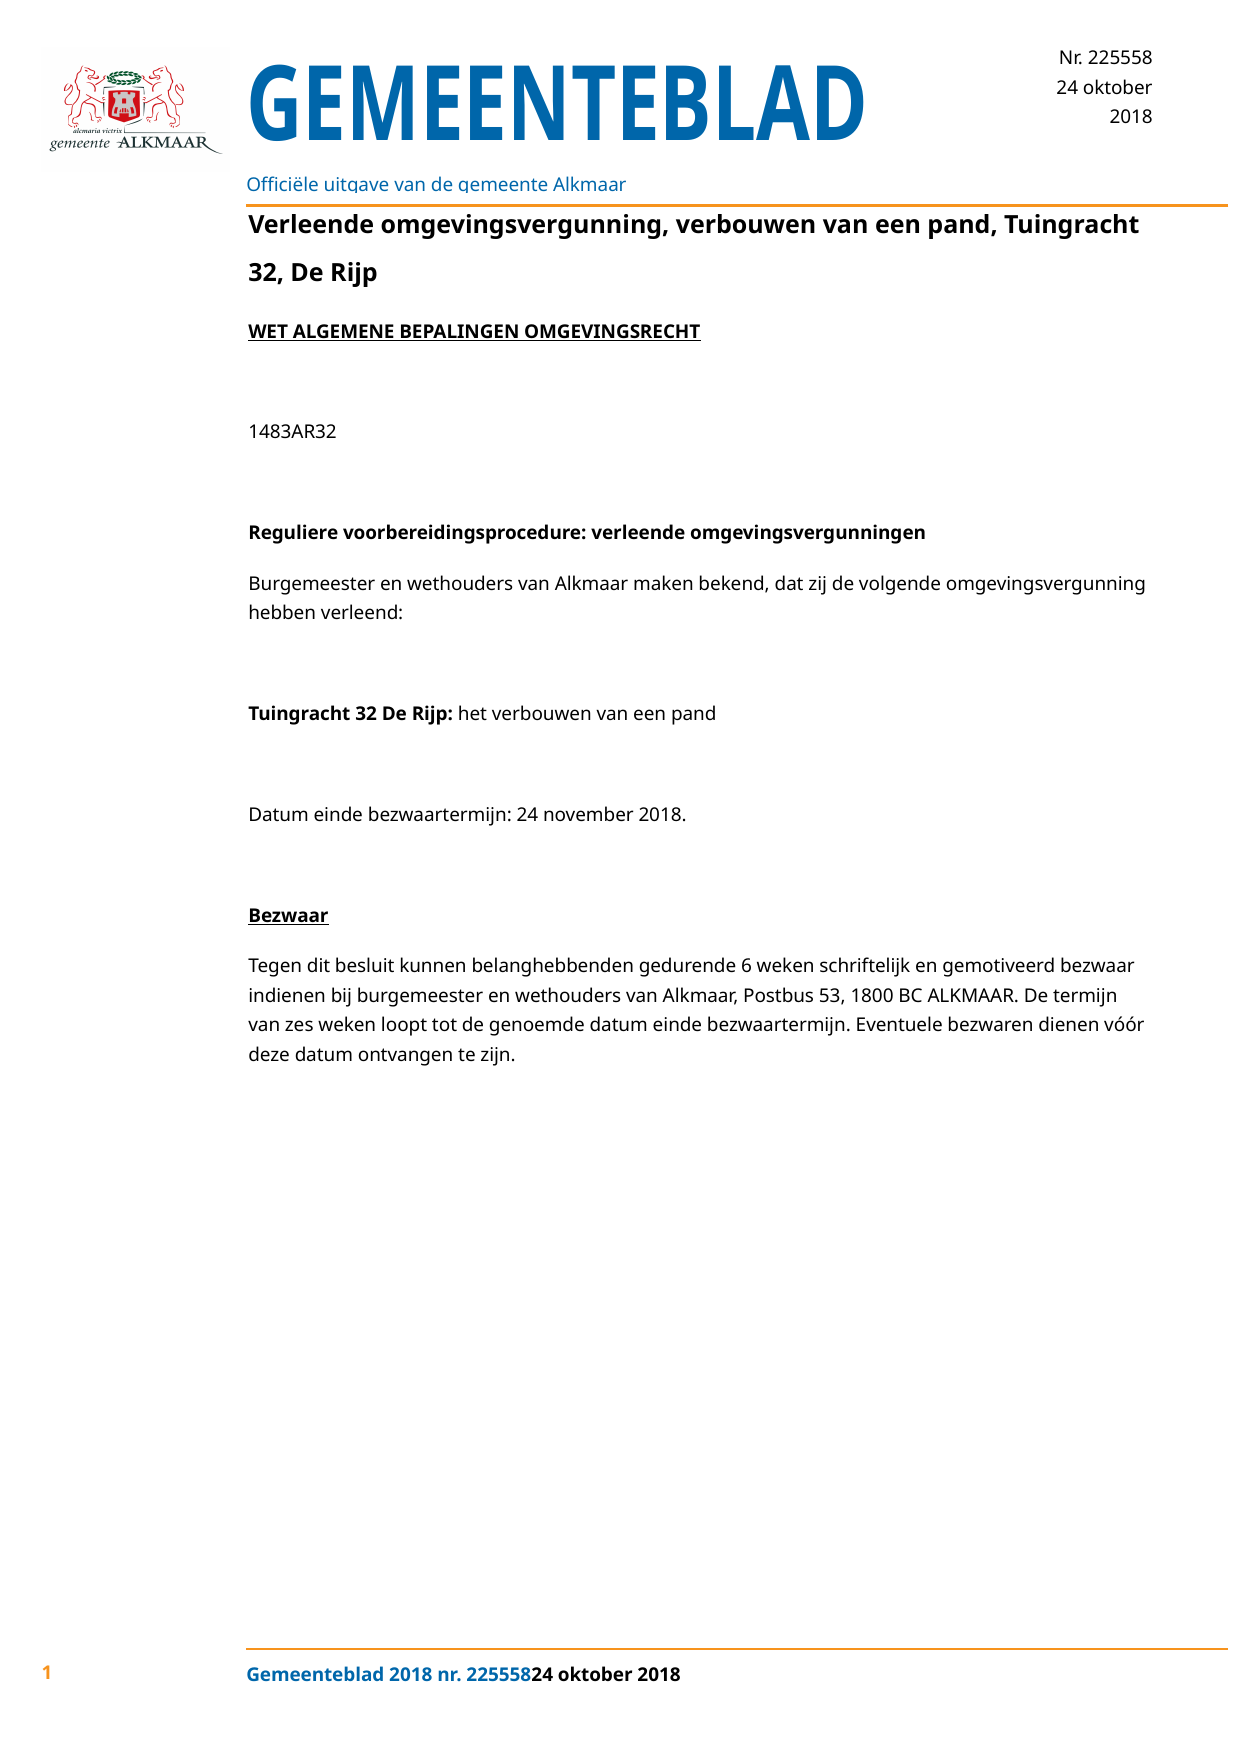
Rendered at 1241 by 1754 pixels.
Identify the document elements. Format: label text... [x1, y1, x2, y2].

text Verleende omgevingsvergunning, verbouwen van een pand, Tuingracht 32, De Rijp [248, 207, 1152, 288]
picture [41, 47, 231, 172]
text Reguliere voorbereidingsprocedure: verleende omgevingsvergunningen [248, 519, 1152, 545]
text Datum einde bezwaartermijn: 24 november 2018. [248, 801, 1152, 827]
text WET ALGEMENE BEPALINGEN OMGEVINGSRECHT [248, 318, 1152, 344]
text Burgemeester en wethouders van Alkmaar maken bekend, dat zij de volgende omgevingsvergunning hebben verleend: [248, 570, 1152, 625]
text Tuingracht 32 De Rijp: het verbouwen van een pand [248, 700, 1152, 726]
text Bezwaar [248, 902, 1152, 928]
text 1483AR32 [248, 419, 1152, 444]
text Tegen dit besluit kunnen belanghebbenden gedurende 6 weken schriftelijk en gemotiveerd bezwaar indienen bij burgemeester en wethouders van Alkmaar, Postbus 53, 1800 BC ALKMAAR. De termijn van zes weken loopt tot de genoemde datum einde bezwaartermijn. Eventuele bezwaren dienen vóór deze datum ontvangen te zijn. [248, 952, 1152, 1067]
